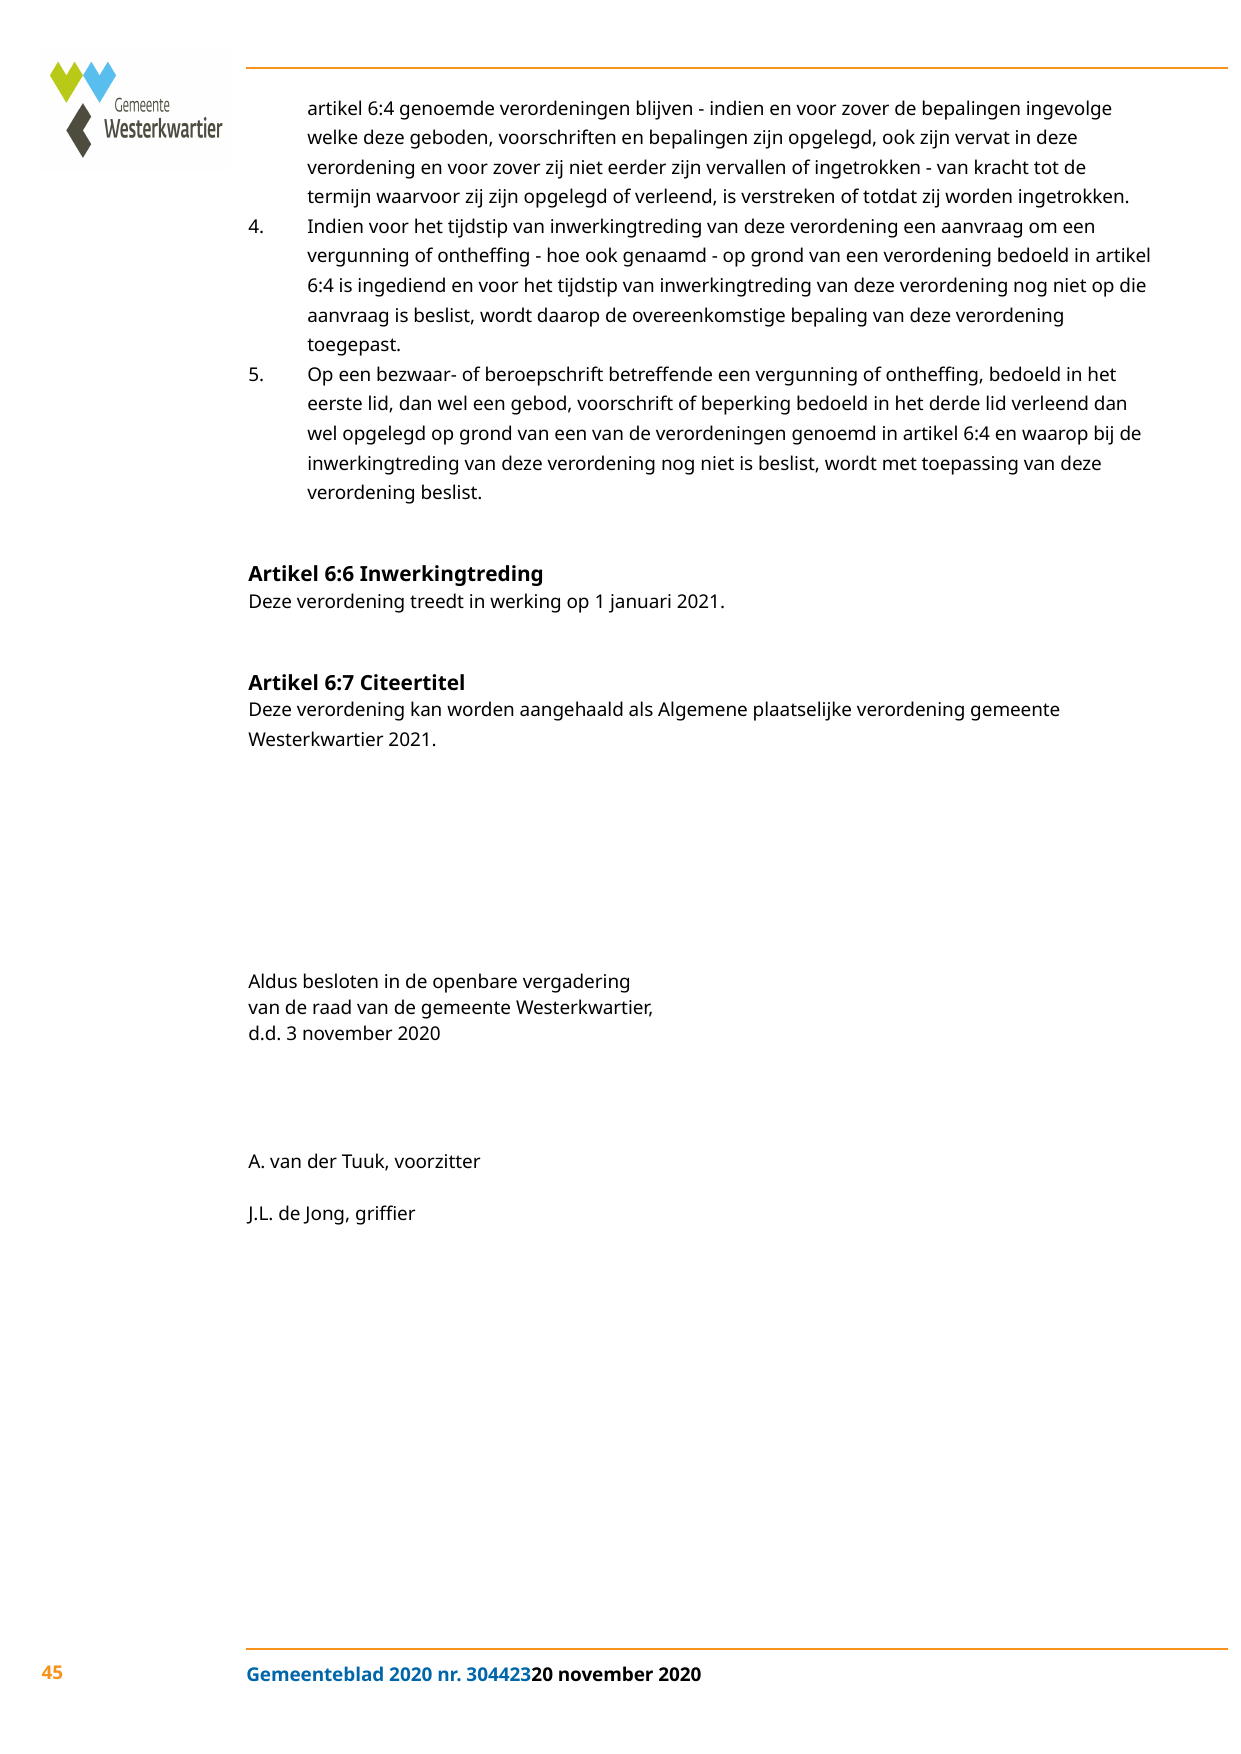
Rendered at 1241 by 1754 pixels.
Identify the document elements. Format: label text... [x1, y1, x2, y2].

text Aldus besloten in de openbare vergadering [248, 969, 1152, 994]
text van de raad van de gemeente Westerkwartier, [248, 994, 1152, 1020]
text Artikel 6:7 Citeertitel [248, 668, 1152, 696]
text A. van der Tuuk, voorzitter [248, 1149, 1152, 1174]
text Deze verordening kan worden aangehaald als Algemene plaatselijke verordening gemeente Westerkwartier 2021. [248, 696, 1152, 752]
text J.L. de Jong, griffier [248, 1200, 1152, 1226]
list Indien voor het tijdstip van inwerkingtreding van deze verordening een aanvraag om een vergunning of ontheffing - hoe ook genaamd - op grond van een verordening bedoeld in artikel 6:4 is ingediend en voor het tijdstip van inwerkingtreding van deze verordening nog niet op die aanvraag is beslist, wordt daarop de overeenkomstige bepaling van deze verordening toegepast. [248, 213, 1152, 357]
list Op een bezwaar- of beroepschrift betreffende een vergunning of ontheffing, bedoeld in het eerste lid, dan wel een gebod, voorschrift of beperking bedoeld in het derde lid verleend dan wel opgelegd op grond van een van de verordeningen genoemd in artikel 6:4 en waarop bij de inwerkingtreding van deze verordening nog niet is beslist, wordt met toepassing van deze verordening beslist. [248, 361, 1152, 505]
picture [41, 47, 231, 172]
list artikel 6:4 genoemde verordeningen blijven - indien en voor zover de bepalingen ingevolge welke deze geboden, voorschriften en bepalingen zijn opgelegd, ook zijn vervat in deze verordening en voor zover zij niet eerder zijn vervallen of ingetrokken - van kracht tot de termijn waarvoor zij zijn opgelegd of verleend, is verstreken of totdat zij worden ingetrokken. [248, 95, 1152, 209]
text Deze verordening treedt in werking op 1 januari 2021. [248, 588, 1152, 613]
text d.d. 3 november 2020 [248, 1020, 1152, 1046]
text Artikel 6:6 Inwerkingtreding [248, 559, 1152, 588]
